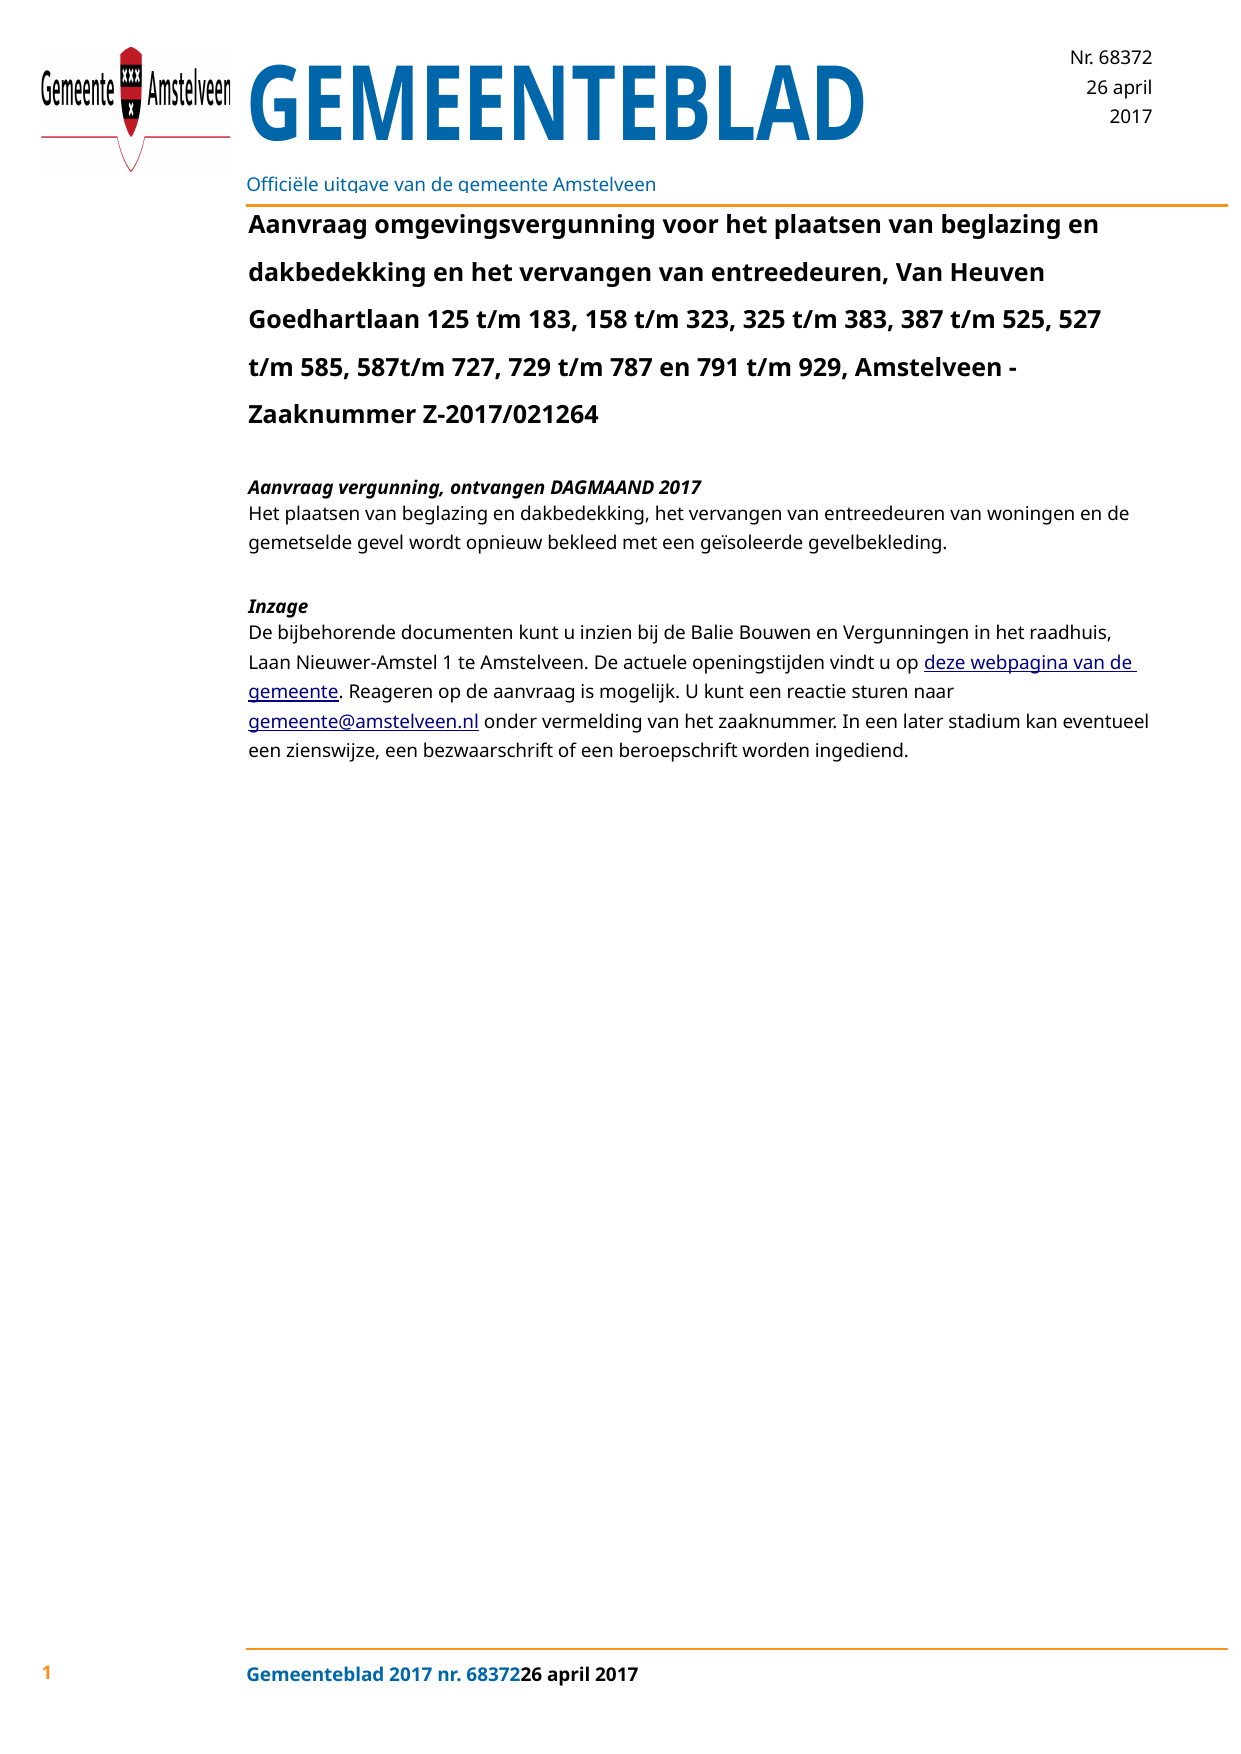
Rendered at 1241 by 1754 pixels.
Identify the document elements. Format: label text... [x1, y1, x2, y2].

picture [41, 47, 231, 172]
text Aanvraag omgevingsvergunning voor het plaatsen van beglazing en dakbedekking en het vervangen van entreedeuren, Van Heuven Goedhartlaan 125 t/m 183, 158 t/m 323, 325 t/m 383, 387 t/m 525, 527 t/m 585, 587t/m 727, 729 t/m 787 en 791 t/m 929, Amstelveen - Zaaknummer Z-2017/021264 [248, 207, 1152, 431]
text Inzage [248, 593, 1152, 619]
text Aanvraag vergunning, ontvangen DAGMAAND 2017 [248, 474, 1152, 500]
text Het plaatsen van beglazing en dakbedekking, het vervangen van entreedeuren van woningen en de gemetselde gevel wordt opnieuw bekleed met een geïsoleerde gevelbekleding. [248, 500, 1152, 555]
text De bijbehorende documenten kunt u inzien bij de Balie Bouwen en Vergunningen in het raadhuis, Laan Nieuwer-Amstel 1 te Amstelveen. De actuele openingstijden vindt u op deze webpagina van de gemeente. Reageren op de aanvraag is mogelijk. U kunt een reactie sturen naar gemeente@amstelveen.nl onder vermelding van het zaaknummer. In een later stadium kan eventueel een zienswijze, een bezwaarschrift of een beroepschrift worden ingediend. [248, 619, 1152, 763]
